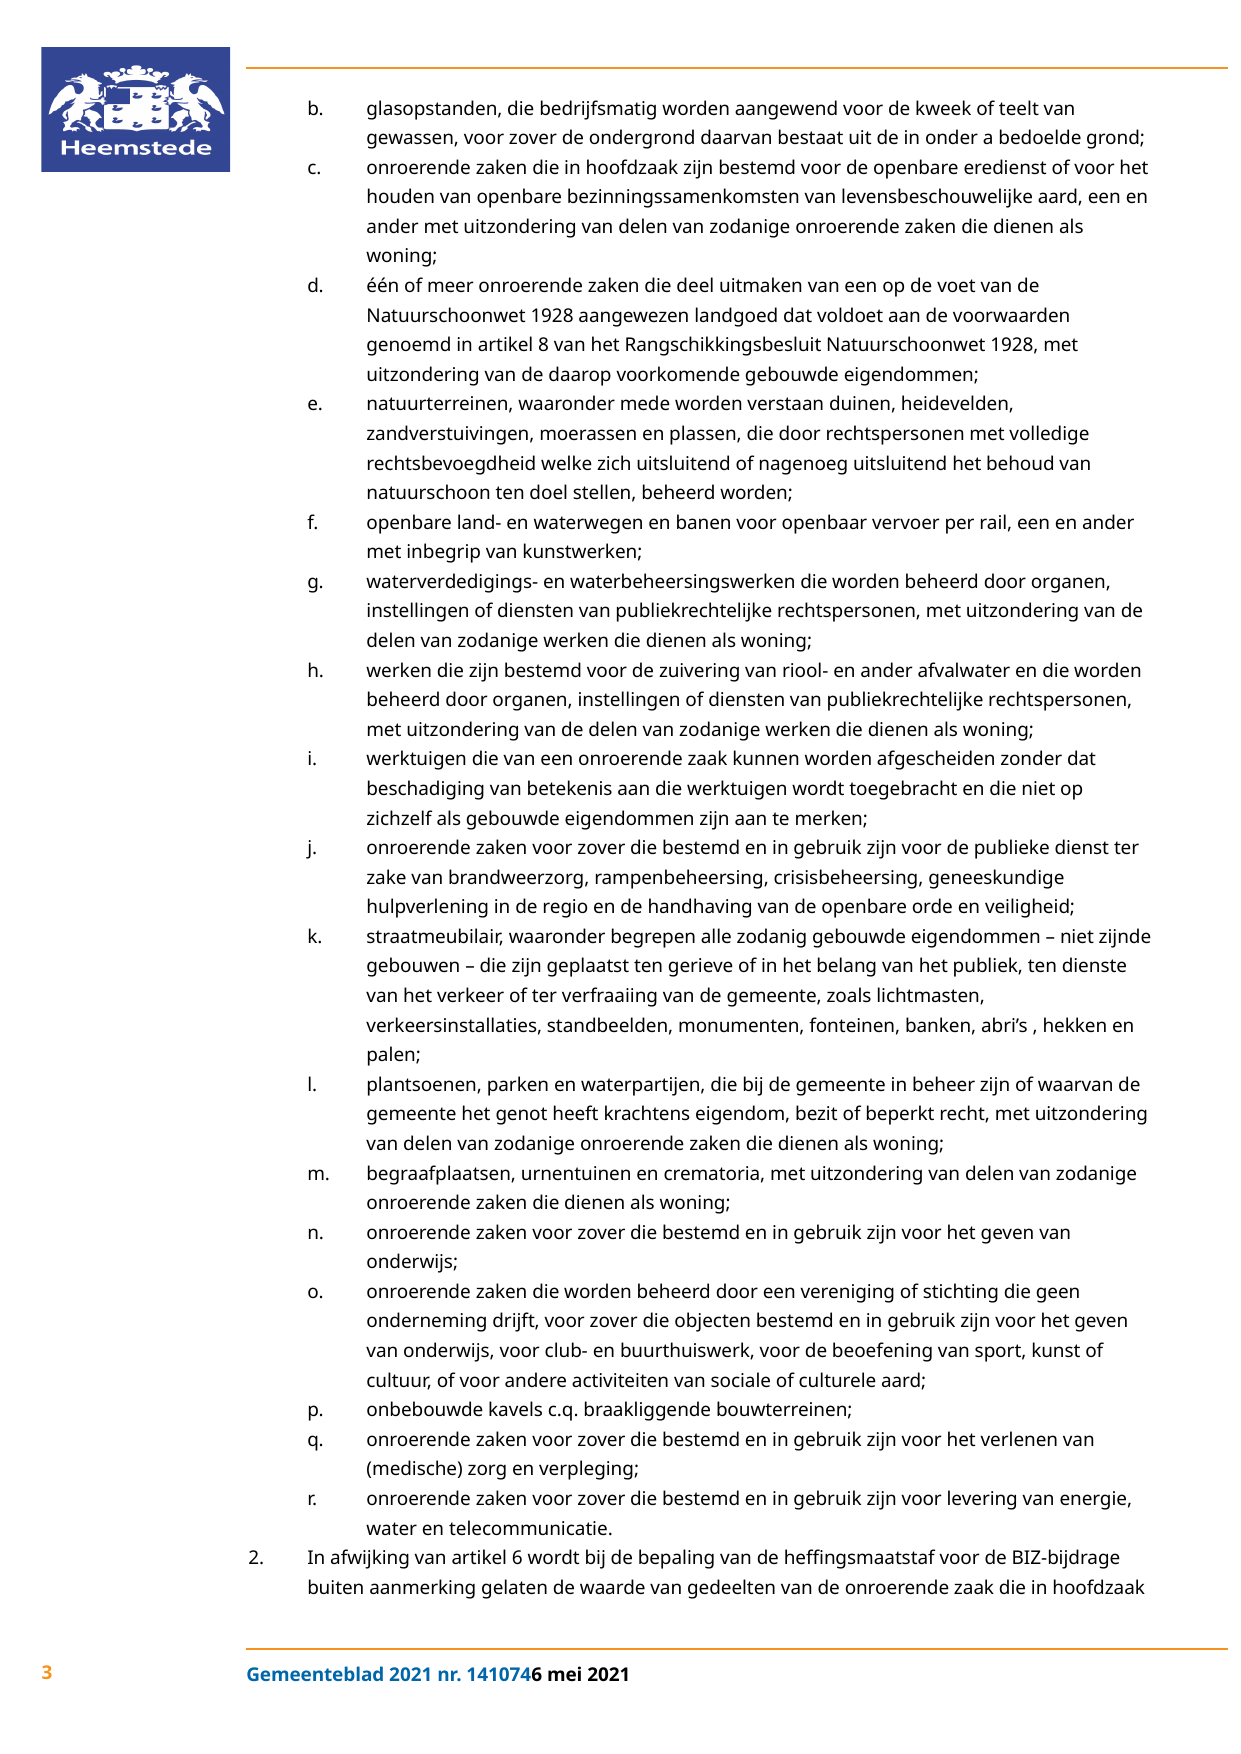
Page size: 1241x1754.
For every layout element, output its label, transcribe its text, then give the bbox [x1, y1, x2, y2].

list onroerende zaken voor zover die bestemd en in gebruik zijn voor levering van energie, water en telecommunicatie. [307, 1485, 1152, 1541]
list natuurterreinen, waaronder mede worden verstaan duinen, heidevelden, zandverstuivingen, moerassen en plassen, die door rechtspersonen met volledige rechtsbevoegdheid welke zich uitsluitend of nagenoeg uitsluitend het behoud van natuurschoon ten doel stellen, beheerd worden; [307, 391, 1152, 505]
list werktuigen die van een onroerende zaak kunnen worden afgescheiden zonder dat beschadiging van betekenis aan die werktuigen wordt toegebracht en die niet op zichzelf als gebouwde eigendommen zijn aan te merken; [307, 746, 1152, 831]
list één of meer onroerende zaken die deel uitmaken van een op de voet van de Natuurschoonwet 1928 aangewezen landgoed dat voldoet aan de voorwaarden genoemd in artikel 8 van het Rangschikkingsbesluit Natuurschoonwet 1928, met uitzondering van de daarop voorkomende gebouwde eigendommen; [307, 272, 1152, 387]
list waterverdedigings- en waterbeheersingswerken die worden beheerd door organen, instellingen of diensten van publiekrechtelijke rechtspersonen, met uitzondering van de delen van zodanige werken die dienen als woning; [307, 568, 1152, 653]
list onroerende zaken voor zover die bestemd en in gebruik zijn voor het verlenen van (medische) zorg en verpleging; [307, 1426, 1152, 1481]
list openbare land- en waterwegen en banen voor openbaar vervoer per rail, een en ander met inbegrip van kunstwerken; [307, 509, 1152, 564]
list onroerende zaken voor zover die bestemd en in gebruik zijn voor de publieke dienst ter zake van brandweerzorg, rampenbeheersing, crisisbeheersing, geneeskundige hulpverlening in de regio en de handhaving van de openbare orde en veiligheid; [307, 834, 1152, 919]
list straatmeubilair, waaronder begrepen alle zodanig gebouwde eigendommen – niet zijnde gebouwen – die zijn geplaatst ten gerieve of in het belang van het publiek, ten dienste van het verkeer of ter verfraaiing van de gemeente, zoals lichtmasten, verkeersinstallaties, standbeelden, monumenten, fonteinen, banken, abri’s , hekken en palen; [307, 923, 1152, 1067]
list glasopstanden, die bedrijfsmatig worden aangewend voor de kweek of teelt van gewassen, voor zover de ondergrond daarvan bestaat uit de in onder a bedoelde grond; [307, 95, 1152, 150]
picture [41, 47, 231, 172]
list plantsoenen, parken en waterpartijen, die bij de gemeente in beheer zijn of waarvan de gemeente het genot heeft krachtens eigendom, bezit of beperkt recht, met uitzondering van delen van zodanige onroerende zaken die dienen als woning; [307, 1071, 1152, 1156]
list onroerende zaken voor zover die bestemd en in gebruik zijn voor het geven van onderwijs; [307, 1219, 1152, 1274]
list onbebouwde kavels c.q. braakliggende bouwterreinen; [307, 1396, 1152, 1422]
list onroerende zaken die in hoofdzaak zijn bestemd voor de openbare eredienst of voor het houden van openbare bezinningssamenkomsten van levensbeschouwelijke aard, een en ander met uitzondering van delen van zodanige onroerende zaken die dienen als woning; [307, 154, 1152, 268]
list werken die zijn bestemd voor de zuivering van riool- en ander afvalwater en die worden beheerd door organen, instellingen of diensten van publiekrechtelijke rechtspersonen, met uitzondering van de delen van zodanige werken die dienen als woning; [307, 657, 1152, 742]
list begraafplaatsen, urnentuinen en crematoria, met uitzondering van delen van zodanige onroerende zaken die dienen als woning; [307, 1160, 1152, 1215]
list In afwijking van artikel 6 wordt bij de bepaling van de heffingsmaatstaf voor de BIZ-bijdrage buiten aanmerking gelaten de waarde van gedeelten van de onroerende zaak die in hoofdzaak [248, 1544, 1152, 1600]
list onroerende zaken die worden beheerd door een vereniging of stichting die geen onderneming drijft, voor zover die objecten bestemd en in gebruik zijn voor het geven van onderwijs, voor club- en buurthuiswerk, voor de beoefening van sport, kunst of cultuur, of voor andere activiteiten van sociale of culturele aard; [307, 1278, 1152, 1393]
